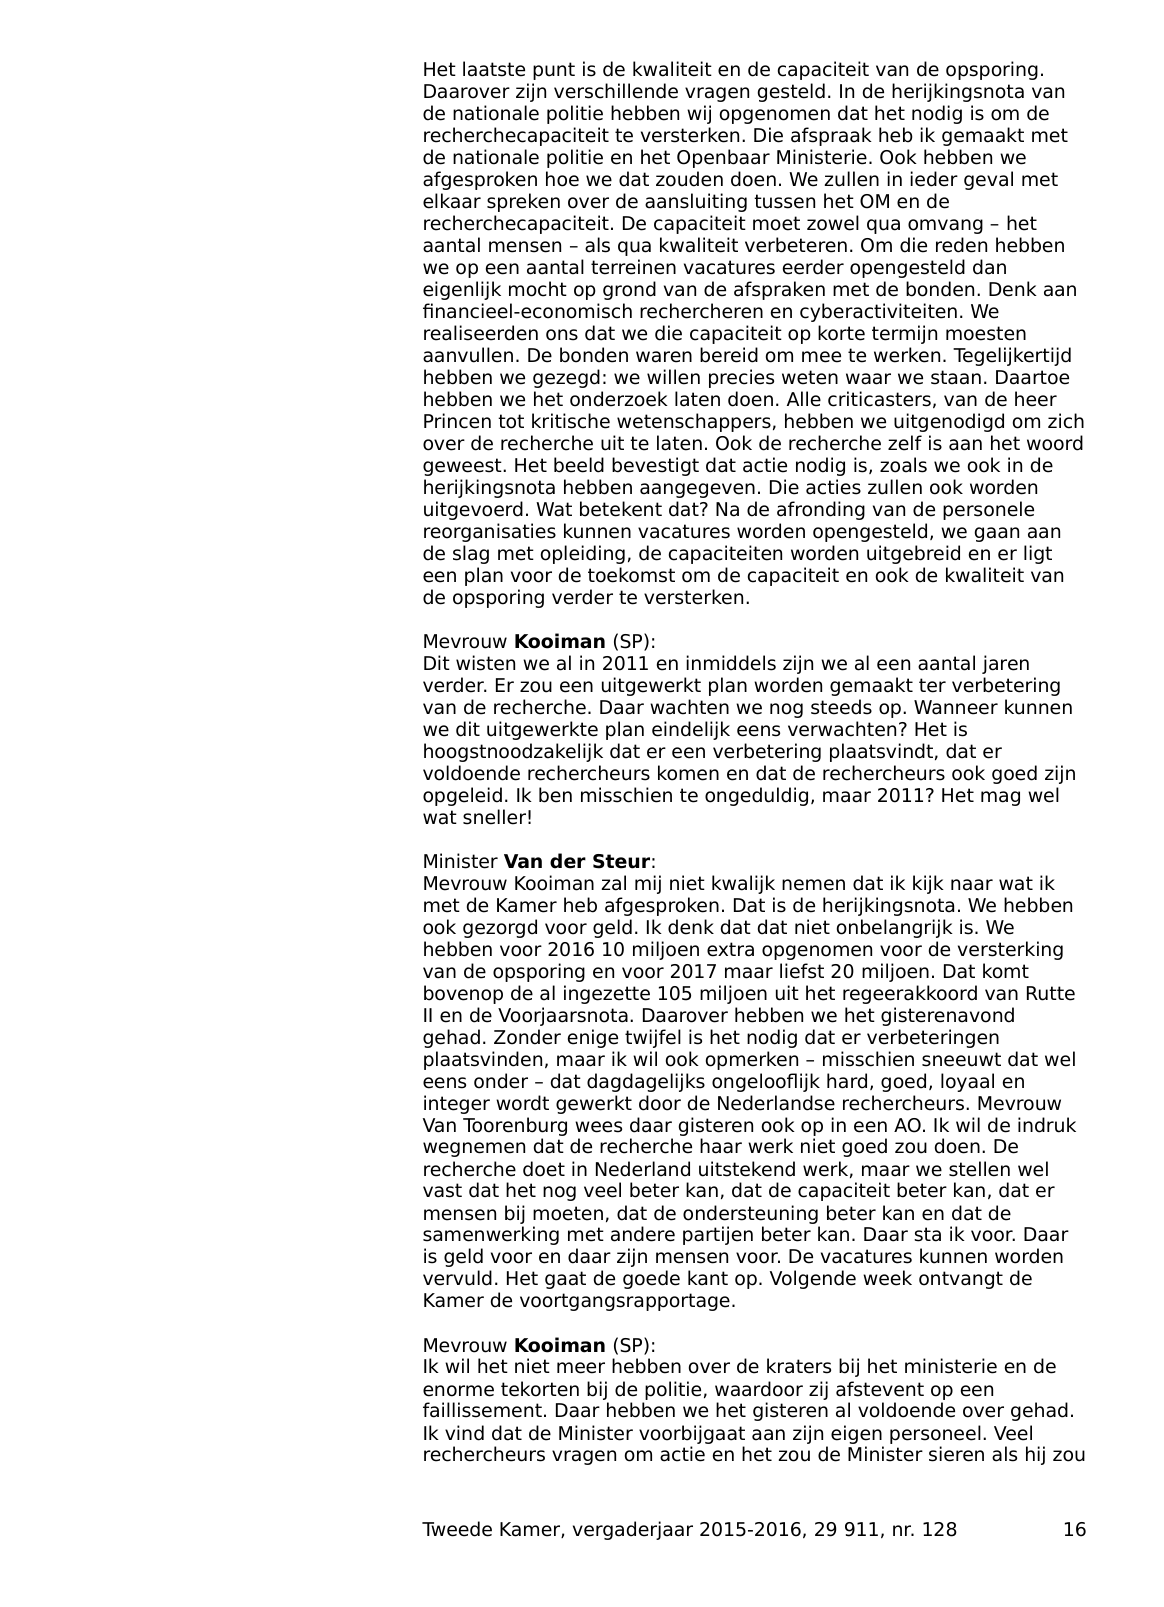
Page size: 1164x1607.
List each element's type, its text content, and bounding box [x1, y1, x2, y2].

text Het laatste punt is de kwaliteit en de capaciteit van de opsporing. Daarover zijn verschillende vragen gesteld. In de herijkingsnota van de nationale politie hebben wij opgenomen dat het nodig is om de recherchecapaciteit te versterken. Die afspraak heb ik gemaakt met de nationale politie en het Openbaar Ministerie. Ook hebben we afgesproken hoe we dat zouden doen. We zullen in ieder geval met elkaar spreken over de aansluiting tussen het OM en de recherchecapaciteit. De capaciteit moet zowel qua omvang – het aantal mensen – als qua kwaliteit verbeteren. Om die reden hebben we op een aantal terreinen vacatures eerder opengesteld dan eigenlijk mocht op grond van de afspraken met de bonden. Denk aan financieel-economisch rechercheren en cyberactiviteiten. We realiseerden ons dat we die capaciteit op korte termijn moesten aanvullen. De bonden waren bereid om mee te werken. Tegelijkertijd hebben we gezegd: we willen precies weten waar we staan. Daartoe hebben we het onderzoek laten doen. Alle criticasters, van de heer Princen tot kritische wetenschappers, hebben we uitgenodigd om zich over de recherche uit te laten. Ook de recherche zelf is aan het woord geweest. Het beeld bevestigt dat actie nodig is, zoals we ook in de herijkingsnota hebben aangegeven. Die acties zullen ook worden uitgevoerd. Wat betekent dat? Na de afronding van de personele reorganisaties kunnen vacatures worden opengesteld, we gaan aan de slag met opleiding, de capaciteiten worden uitgebreid en er ligt een plan voor de toekomst om de capaciteit en ook de kwaliteit van de opsporing verder te versterken. [422, 59, 1087, 608]
text Mevrouw Kooiman (SP): [422, 631, 1087, 653]
text Minister Van der Steur: [422, 851, 1087, 873]
text Mevrouw Kooiman zal mij niet kwalijk nemen dat ik kijk naar wat ik met de Kamer heb afgesproken. Dat is de herijkingsnota. We hebben ook gezorgd voor geld. Ik denk dat dat niet onbelangrijk is. We hebben voor 2016 10 miljoen extra opgenomen voor de versterking van de opsporing en voor 2017 maar liefst 20 miljoen. Dat komt bovenop de al ingezette 105 miljoen uit het regeerakkoord van Rutte II en de Voorjaarsnota. Daarover hebben we het gisterenavond gehad. Zonder enige twijfel is het nodig dat er verbeteringen plaatsvinden, maar ik wil ook opmerken – misschien sneeuwt dat wel eens onder – dat dagdagelijks ongelooflijk hard, goed, loyaal en integer wordt gewerkt door de Nederlandse rechercheurs. Mevrouw Van Toorenburg wees daar gisteren ook op in een AO. Ik wil de indruk wegnemen dat de recherche haar werk niet goed zou doen. De recherche doet in Nederland uitstekend werk, maar we stellen wel vast dat het nog veel beter kan, dat de capaciteit beter kan, dat er mensen bij moeten, dat de ondersteuning beter kan en dat de samenwerking met andere partijen beter kan. Daar sta ik voor. Daar is geld voor en daar zijn mensen voor. De vacatures kunnen worden vervuld. Het gaat de goede kant op. Volgende week ontvangt de Kamer de voortgangsrapportage. [422, 873, 1087, 1312]
text Mevrouw Kooiman (SP): [422, 1334, 1087, 1356]
text Ik wil het niet meer hebben over de kraters bij het ministerie en de enorme tekorten bij de politie, waardoor zij afstevent op een faillissement. Daar hebben we het gisteren al voldoende over gehad. Ik vind dat de Minister voorbijgaat aan zijn eigen personeel. Veel rechercheurs vragen om actie en het zou de Minister sieren als hij zou [422, 1356, 1087, 1466]
text Dit wisten we al in 2011 en inmiddels zijn we al een aantal jaren verder. Er zou een uitgewerkt plan worden gemaakt ter verbetering van de recherche. Daar wachten we nog steeds op. Wanneer kunnen we dit uitgewerkte plan eindelijk eens verwachten? Het is hoogstnoodzakelijk dat er een verbetering plaatsvindt, dat er voldoende rechercheurs komen en dat de rechercheurs ook goed zijn opgeleid. Ik ben misschien te ongeduldig, maar 2011? Het mag wel wat sneller! [422, 653, 1087, 828]
